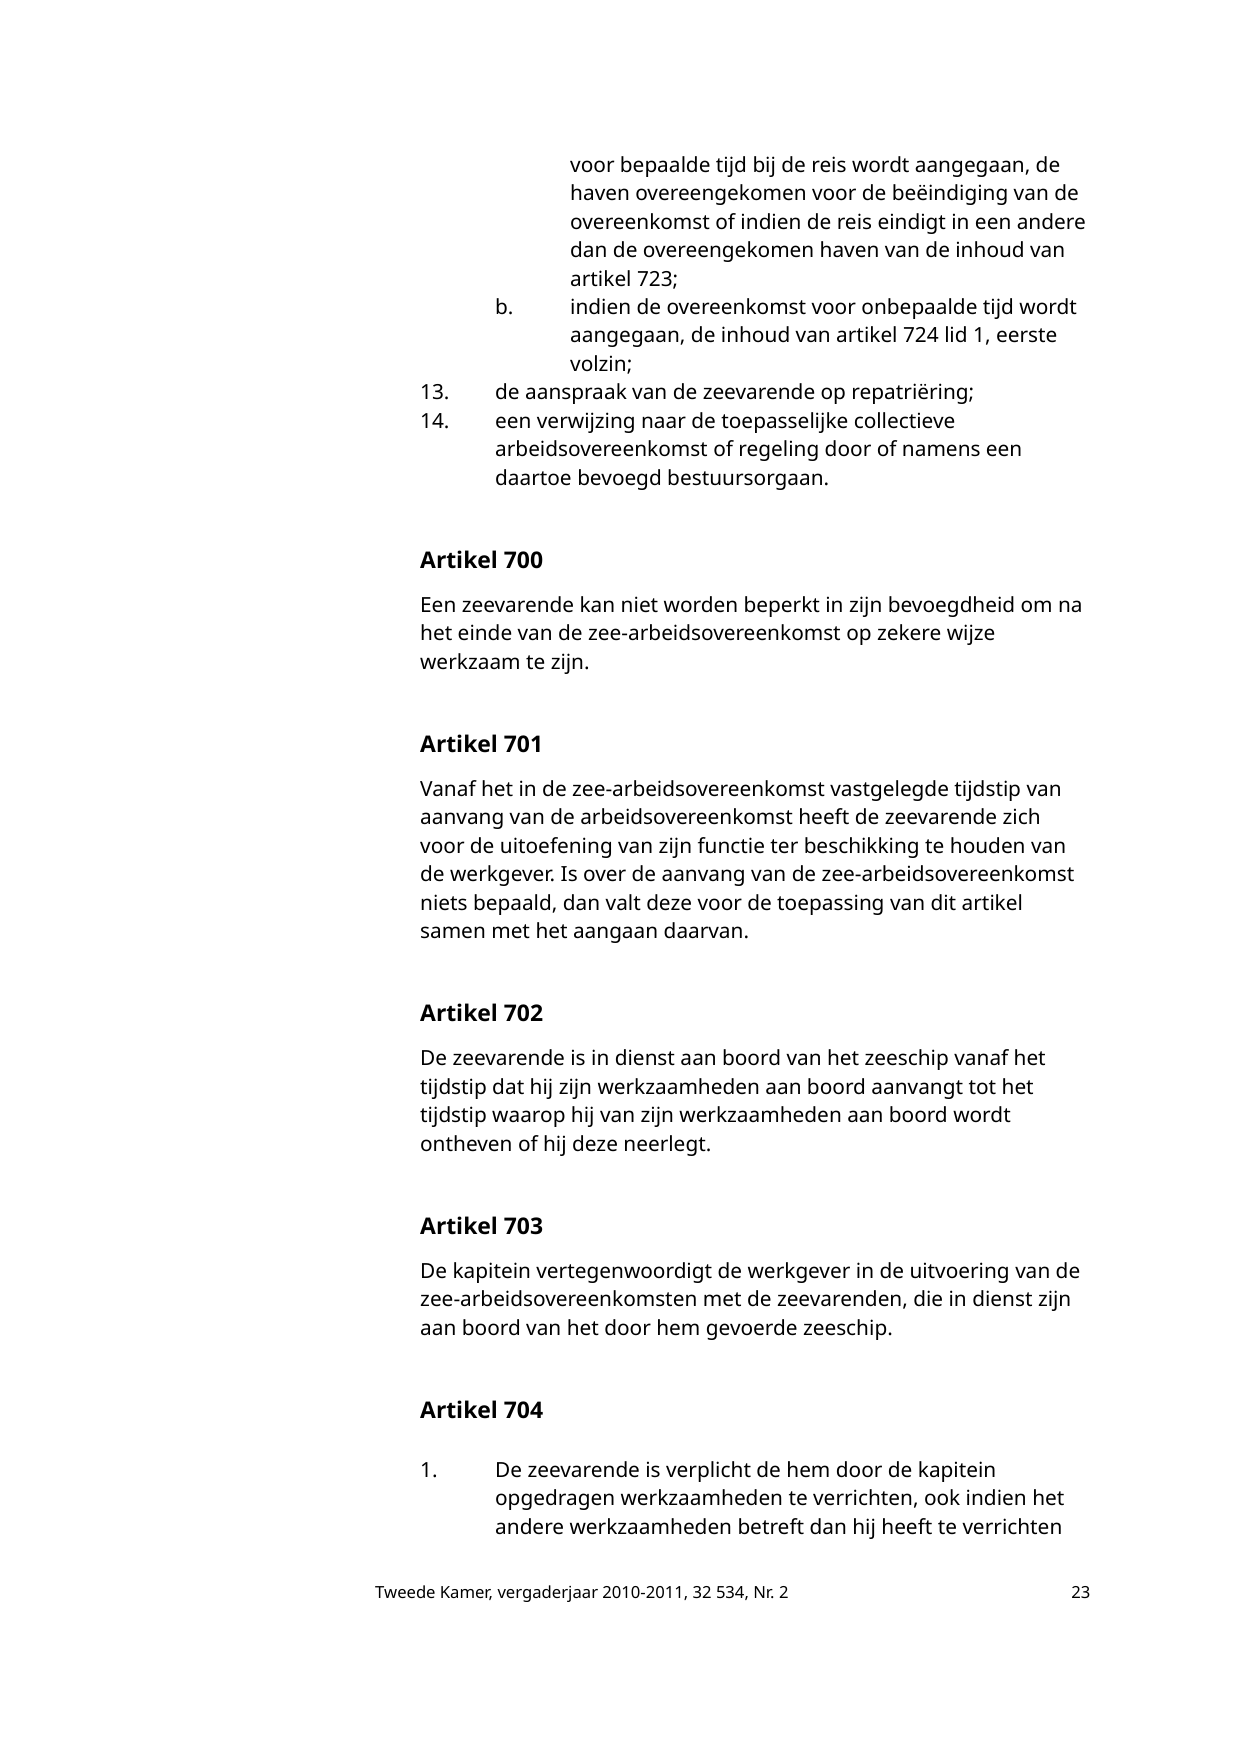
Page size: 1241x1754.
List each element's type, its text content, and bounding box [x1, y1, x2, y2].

subtitle Artikel 701 [420, 728, 1090, 759]
list de aanspraak van de zeevarende op repatriëring; [420, 377, 1090, 406]
list een verwijzing naar de toepasselijke collectieve arbeidsovereenkomst of regeling door of namens een daartoe bevoegd bestuursorgaan. [420, 406, 1090, 491]
subtitle Artikel 703 [420, 1210, 1090, 1241]
list voor bepaalde tijd bij de reis wordt aangegaan, de haven overeengekomen voor de beëindiging van de overeenkomst of indien de reis eindigt in een andere dan de overeengekomen haven van de inhoud van artikel 723; [495, 150, 1090, 292]
list indien de overeenkomst voor onbepaalde tijd wordt aangegaan, de inhoud van artikel 724 lid 1, eerste volzin; [495, 292, 1090, 377]
text Een zeevarende kan niet worden beperkt in zijn bevoegdheid om na het einde van de zee-arbeidsovereenkomst op zekere wijze werkzaam te zijn. [420, 590, 1090, 675]
subtitle Artikel 700 [420, 544, 1090, 575]
text Vanaf het in de zee-arbeidsovereenkomst vastgelegde tijdstip van aanvang van de arbeidsovereenkomst heeft de zeevarende zich voor de uitoefening van zijn functie ter beschikking te houden van de werkgever. Is over de aanvang van de zee-arbeidsovereenkomst niets bepaald, dan valt deze voor de toepassing van dit artikel samen met het aangaan daarvan. [420, 774, 1090, 945]
text De zeevarende is in dienst aan boord van het zeeschip vanaf het tijdstip dat hij zijn werkzaamheden aan boord aanvangt tot het tijdstip waarop hij van zijn werkzaamheden aan boord wordt ontheven of hij deze neerlegt. [420, 1043, 1090, 1157]
list De zeevarende is verplicht de hem door de kapitein opgedragen werkzaamheden te verrichten, ook indien het andere werkzaamheden betreft dan hij heeft te verrichten [420, 1455, 1090, 1540]
subtitle Artikel 702 [420, 997, 1090, 1028]
subtitle Artikel 704 [420, 1394, 1090, 1425]
text De kapitein vertegenwoordigt de werkgever in de uitvoering van de zee-arbeidsovereenkomsten met de zeevarenden, die in dienst zijn aan boord van het door hem gevoerde zeeschip. [420, 1256, 1090, 1341]
